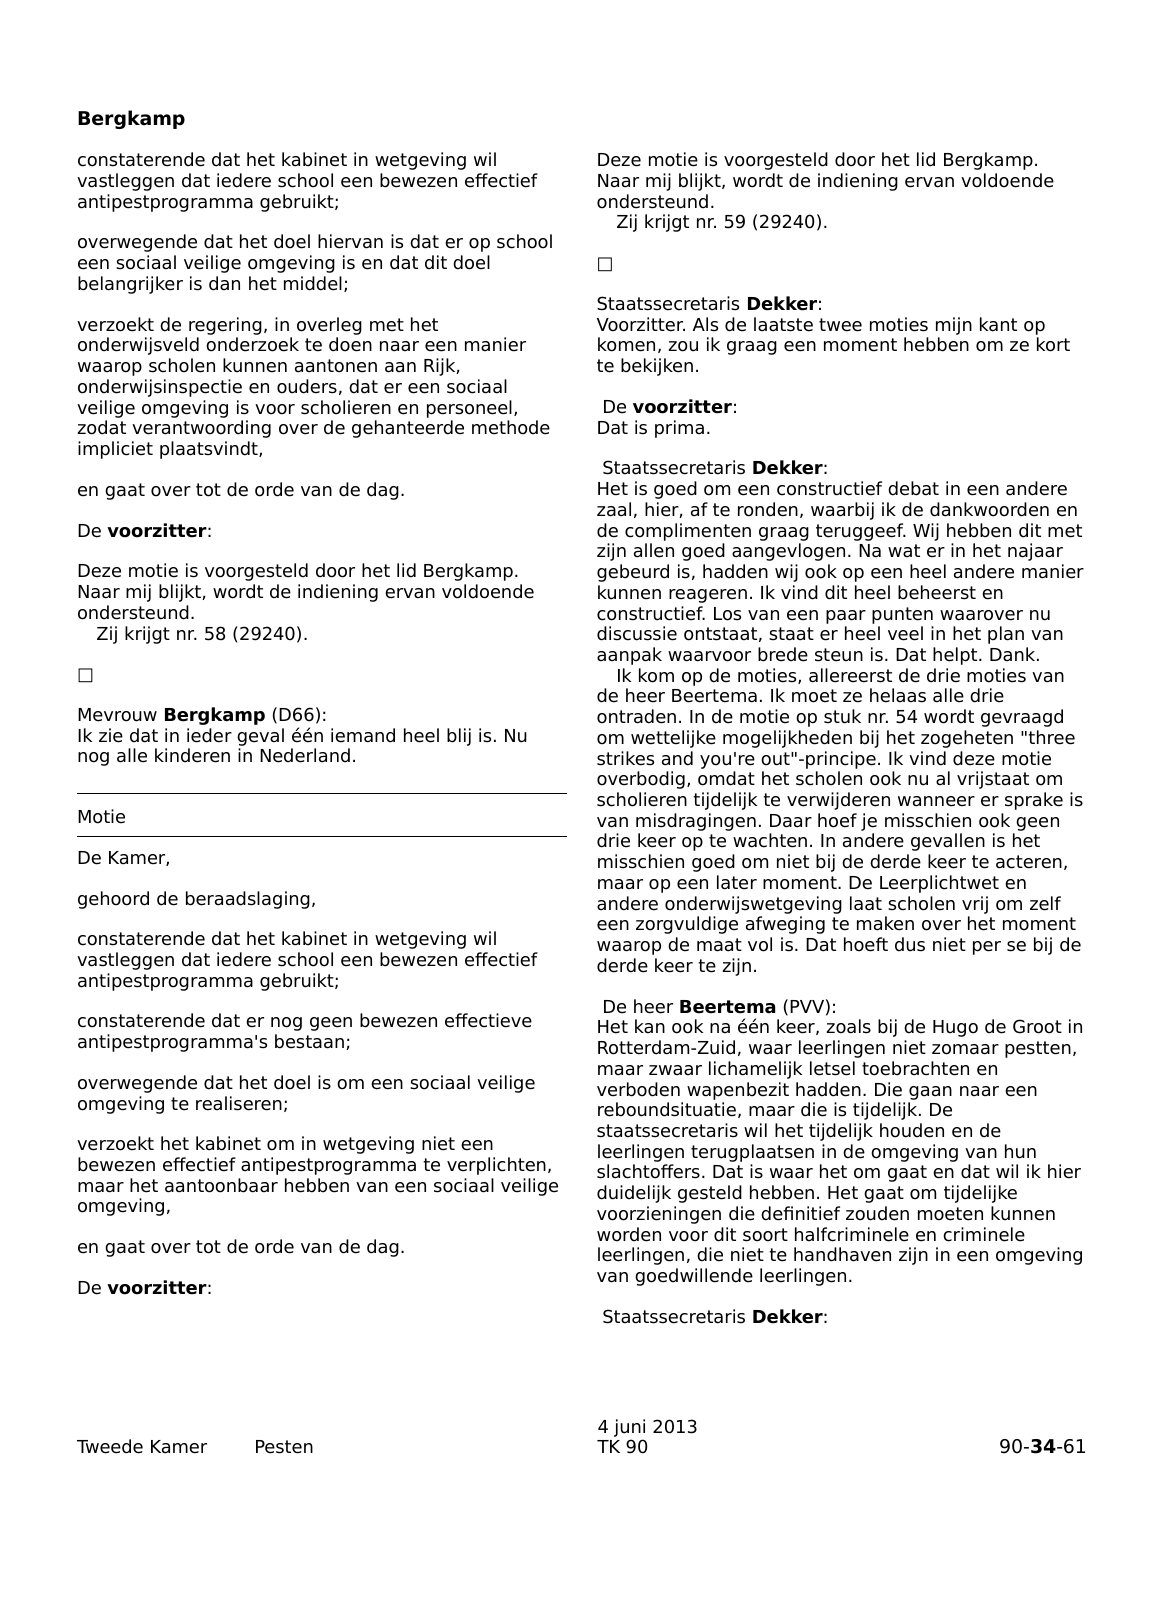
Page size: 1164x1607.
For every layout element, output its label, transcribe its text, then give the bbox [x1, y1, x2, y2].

text Zij krijgt nr. 58 (29240). [77, 623, 567, 644]
text Het is goed om een constructief debat in een andere zaal, hier, af te ronden, waarbij ik de dankwoorden en de complimenten graag teruggeef. Wij hebben dit met zijn allen goed aangevlogen. Na wat er in het najaar gebeurd is, hadden wij ook op een heel andere manier kunnen reageren. Ik vind dit heel beheerst en constructief. Los van een paar punten waarover nu discussie ontstaat, staat er heel veel in het plan van aanpak waarvoor brede steun is. Dat helpt. Dank. [596, 479, 1087, 666]
text De voorzitter: [77, 520, 567, 541]
text Staatssecretaris Dekker: [596, 1307, 1087, 1327]
text gehoord de beraadslaging, [77, 888, 567, 909]
text en gaat over tot de orde van de dag. [77, 480, 567, 500]
text De heer Beertema (PVV): [596, 996, 1087, 1017]
text Staatssecretaris Dekker: [596, 458, 1087, 479]
text Mevrouw Bergkamp (D66): [77, 705, 567, 726]
text constaterende dat het kabinet in wetgeving wil vastleggen dat iedere school een bewezen effectief antipestprogramma gebruikt; [77, 150, 567, 212]
text overwegende dat het doel hiervan is dat er op school een sociaal veilige omgeving is en dat dit doel belangrijker is dan het middel; [77, 232, 567, 294]
text De voorzitter: [77, 1278, 567, 1298]
text Ik zie dat in ieder geval één iemand heel blij is. Nu nog alle kinderen in Nederland. [77, 726, 567, 767]
text □ [596, 253, 1087, 274]
text Voorzitter. Als de laatste twee moties mijn kant op komen, zou ik graag een moment hebben om ze kort te bekijken. [596, 314, 1087, 377]
text De Kamer, [77, 848, 567, 868]
text Dat is prima. [596, 417, 1087, 438]
text Het kan ook na één keer, zoals bij de Hugo de Groot in Rotterdam-Zuid, waar leerlingen niet zomaar pestten, maar zwaar lichamelijk letsel toebrachten en verboden wapenbezit hadden. Die gaan naar een reboundsituatie, maar die is tijdelijk. De staatssecretaris wil het tijdelijk houden en de leerlingen terugplaatsen in de omgeving van hun slachtoffers. Dat is waar het om gaat en dat wil ik hier duidelijk gesteld hebben. Het gaat om tijdelijke voorzieningen die definitief zouden moeten kunnen worden voor dit soort halfcriminele en criminele leerlingen, die niet te handhaven zijn in een omgeving van goedwillende leerlingen. [596, 1017, 1087, 1287]
text Deze motie is voorgesteld door het lid Bergkamp. Naar mij blijkt, wordt de indiening ervan voldoende ondersteund. [596, 150, 1087, 212]
text overwegende dat het doel is om een sociaal veilige omgeving te realiseren; [77, 1073, 567, 1114]
text verzoekt het kabinet om in wetgeving niet een bewezen effectief antipestprogramma te verplichten, maar het aantoonbaar hebben van een sociaal veilige omgeving, [77, 1134, 567, 1217]
text Ik kom op de moties, allereerst de drie moties van de heer Beertema. Ik moet ze helaas alle drie ontraden. In de motie op stuk nr. 54 wordt gevraagd om wettelijke mogelijkheden bij het zogeheten "three strikes and you're out"-principe. Ik vind deze motie overbodig, omdat het scholen ook nu al vrijstaat om scholieren tijdelijk te verwijderen wanneer er sprake is van misdragingen. Daar hoef je misschien ook geen drie keer op te wachten. In andere gevallen is het misschien goed om niet bij de derde keer te acteren, maar op een later moment. De Leerplichtwet en andere onderwijswetgeving laat scholen vrij om zelf een zorgvuldige afweging te maken over het moment waarop de maat vol is. Dat hoeft dus niet per se bij de derde keer te zijn. [596, 666, 1087, 976]
text Zij krijgt nr. 59 (29240). [596, 212, 1087, 233]
text □ [77, 664, 567, 685]
text verzoekt de regering, in overleg met het onderwijsveld onderzoek te doen naar een manier waarop scholen kunnen aantonen aan Rijk, onderwijsinspectie en ouders, dat er een sociaal veilige omgeving is voor scholieren en personeel, zodat verantwoording over de gehanteerde methode impliciet plaatsvindt, [77, 314, 567, 460]
text De voorzitter: [596, 397, 1087, 417]
text Deze motie is voorgesteld door het lid Bergkamp. Naar mij blijkt, wordt de indiening ervan voldoende ondersteund. [77, 561, 567, 623]
text en gaat over tot de orde van de dag. [77, 1237, 567, 1258]
text constaterende dat er nog geen bewezen effectieve antipestprogramma's bestaan; [77, 1011, 567, 1053]
text constaterende dat het kabinet in wetgeving wil vastleggen dat iedere school een bewezen effectief antipestprogramma gebruikt; [77, 929, 567, 991]
text Motie [77, 807, 567, 828]
text Staatssecretaris Dekker: [596, 294, 1087, 314]
